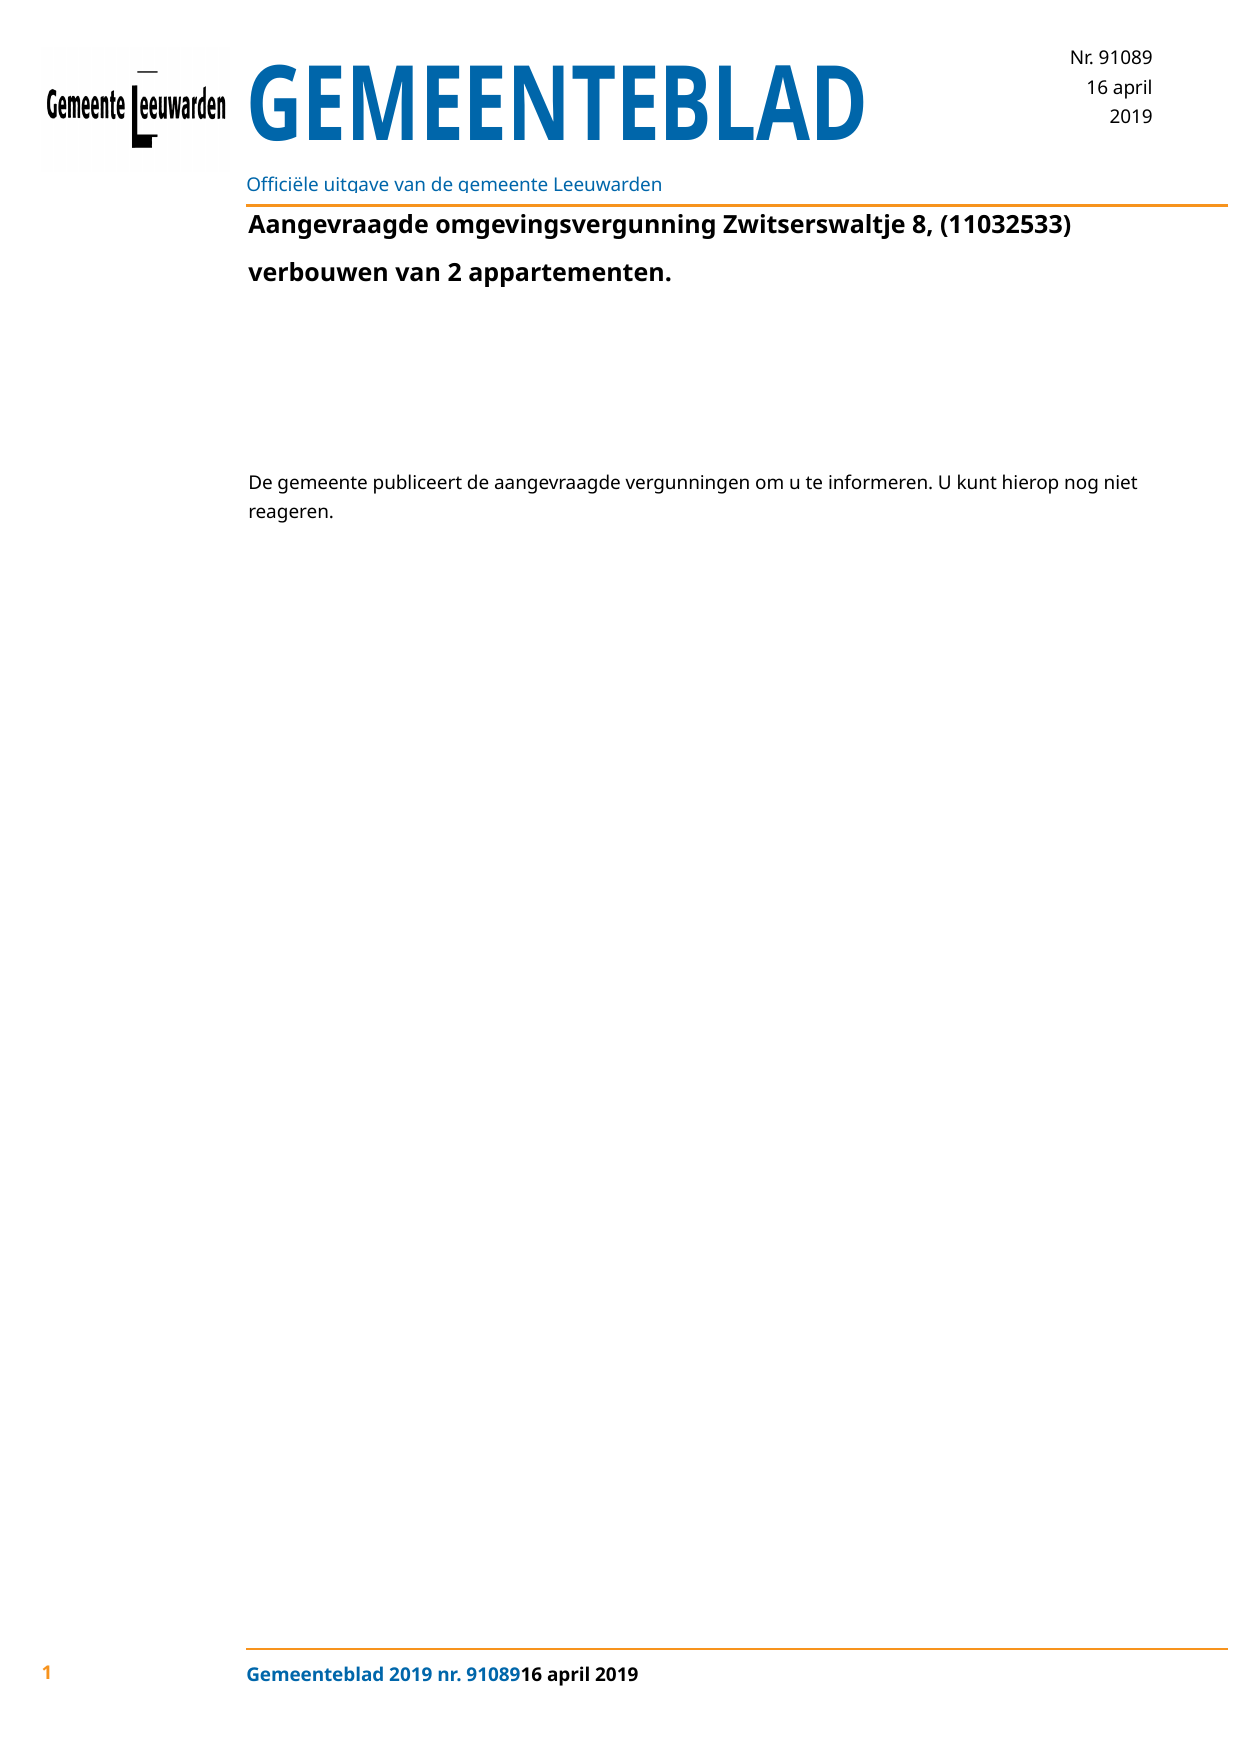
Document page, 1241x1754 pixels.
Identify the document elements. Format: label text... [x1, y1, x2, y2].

text Aangevraagde omgevingsvergunning Zwitserswaltje 8, (11032533) verbouwen van 2 appartementen. [248, 207, 1152, 288]
picture [41, 47, 231, 172]
text De gemeente publiceert de aangevraagde vergunningen om u te informeren. U kunt hierop nog niet reageren. [248, 469, 1152, 524]
